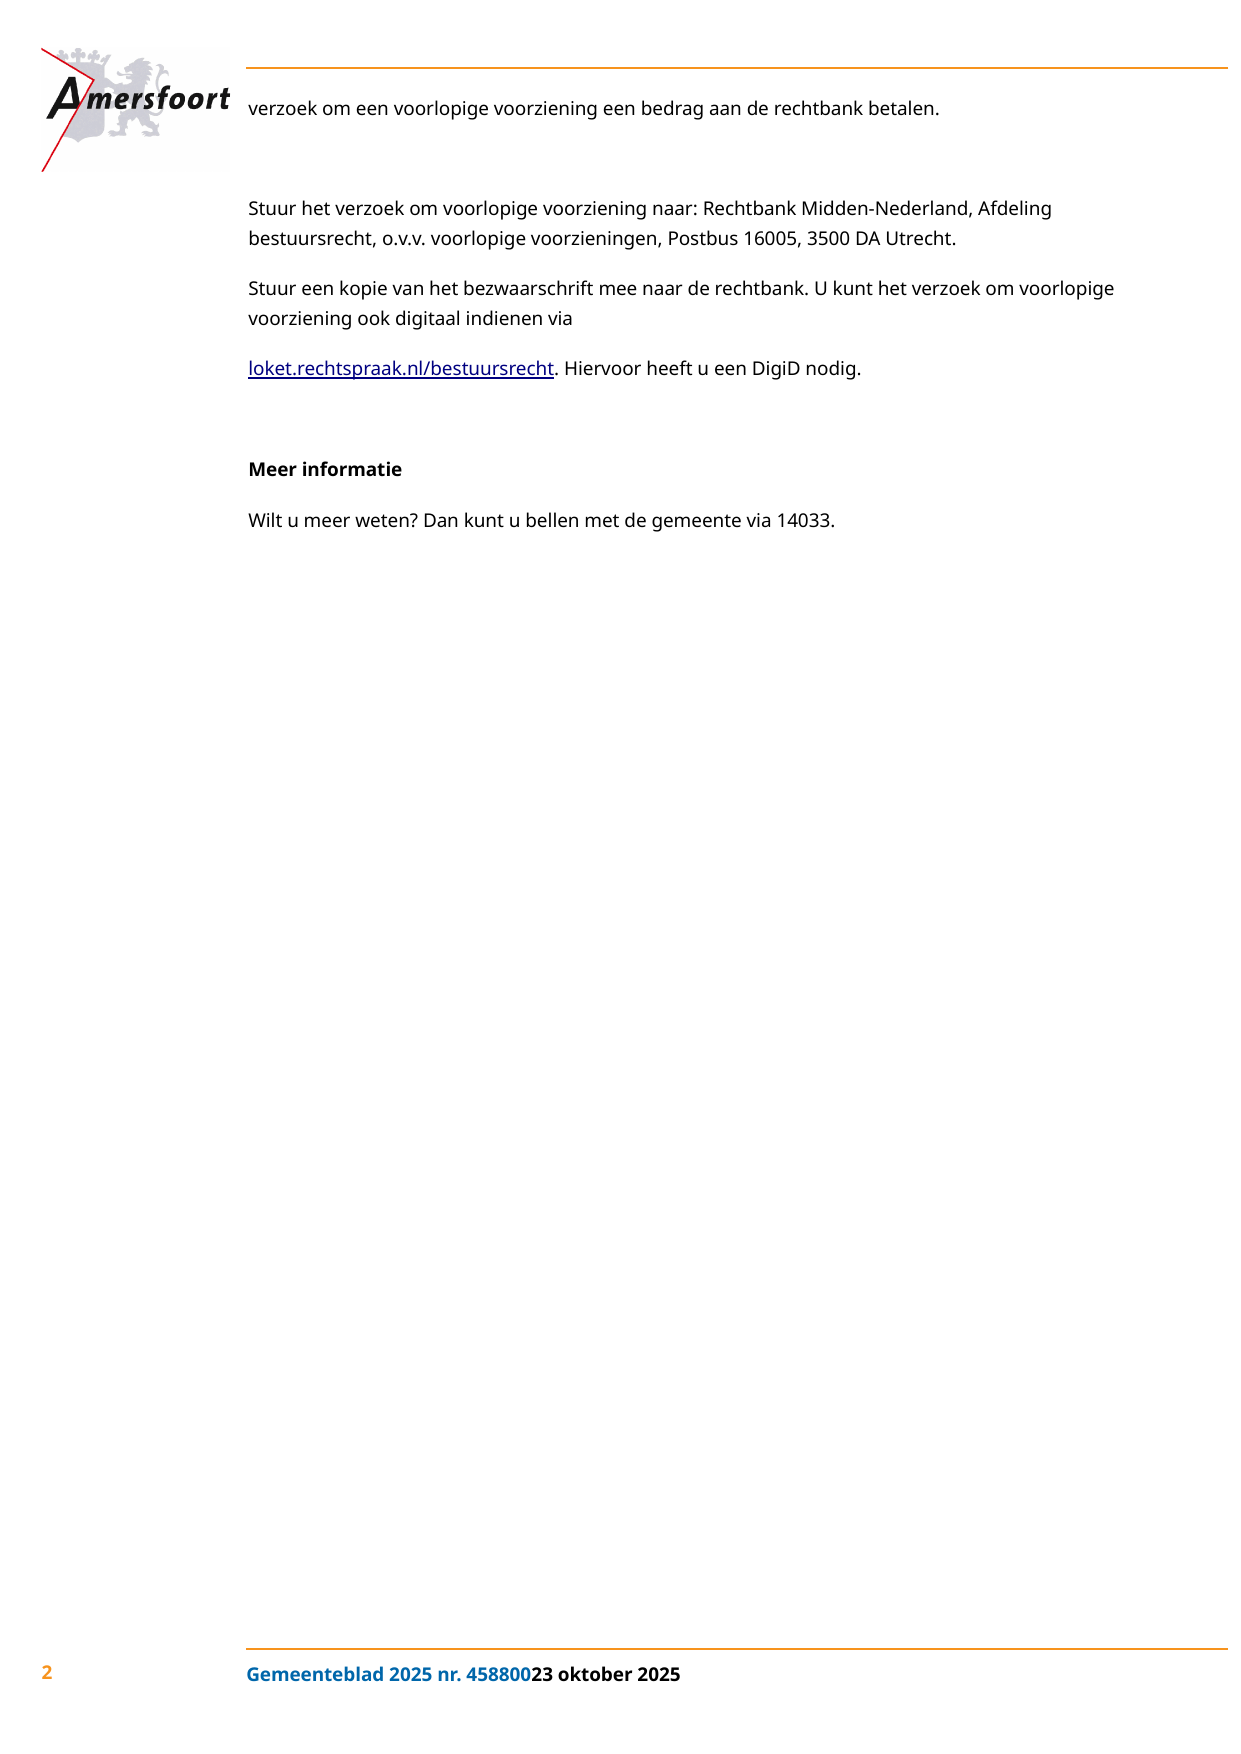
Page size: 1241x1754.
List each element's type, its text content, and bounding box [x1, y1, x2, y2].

picture [41, 47, 231, 172]
text loket.rechtspraak.nl/bestuursrecht. Hiervoor heeft u een DigiD nodig. [248, 356, 1152, 381]
text Stuur een kopie van het bezwaarschrift mee naar de rechtbank. U kunt het verzoek om voorlopige voorziening ook digitaal indienen via [248, 276, 1152, 331]
text Wilt u meer weten? Dan kunt u bellen met de gemeente via 14033. [248, 507, 1152, 533]
text Stuur het verzoek om voorlopige voorziening naar: Rechtbank Midden-Nederland, Afdeling bestuursrecht, o.v.v. voorlopige voorzieningen, Postbus 16005, 3500 DA Utrecht. [248, 196, 1152, 251]
text verzoek om een voorlopige voorziening een bedrag aan de rechtbank betalen. [248, 95, 1152, 121]
text Meer informatie [248, 456, 1152, 482]
